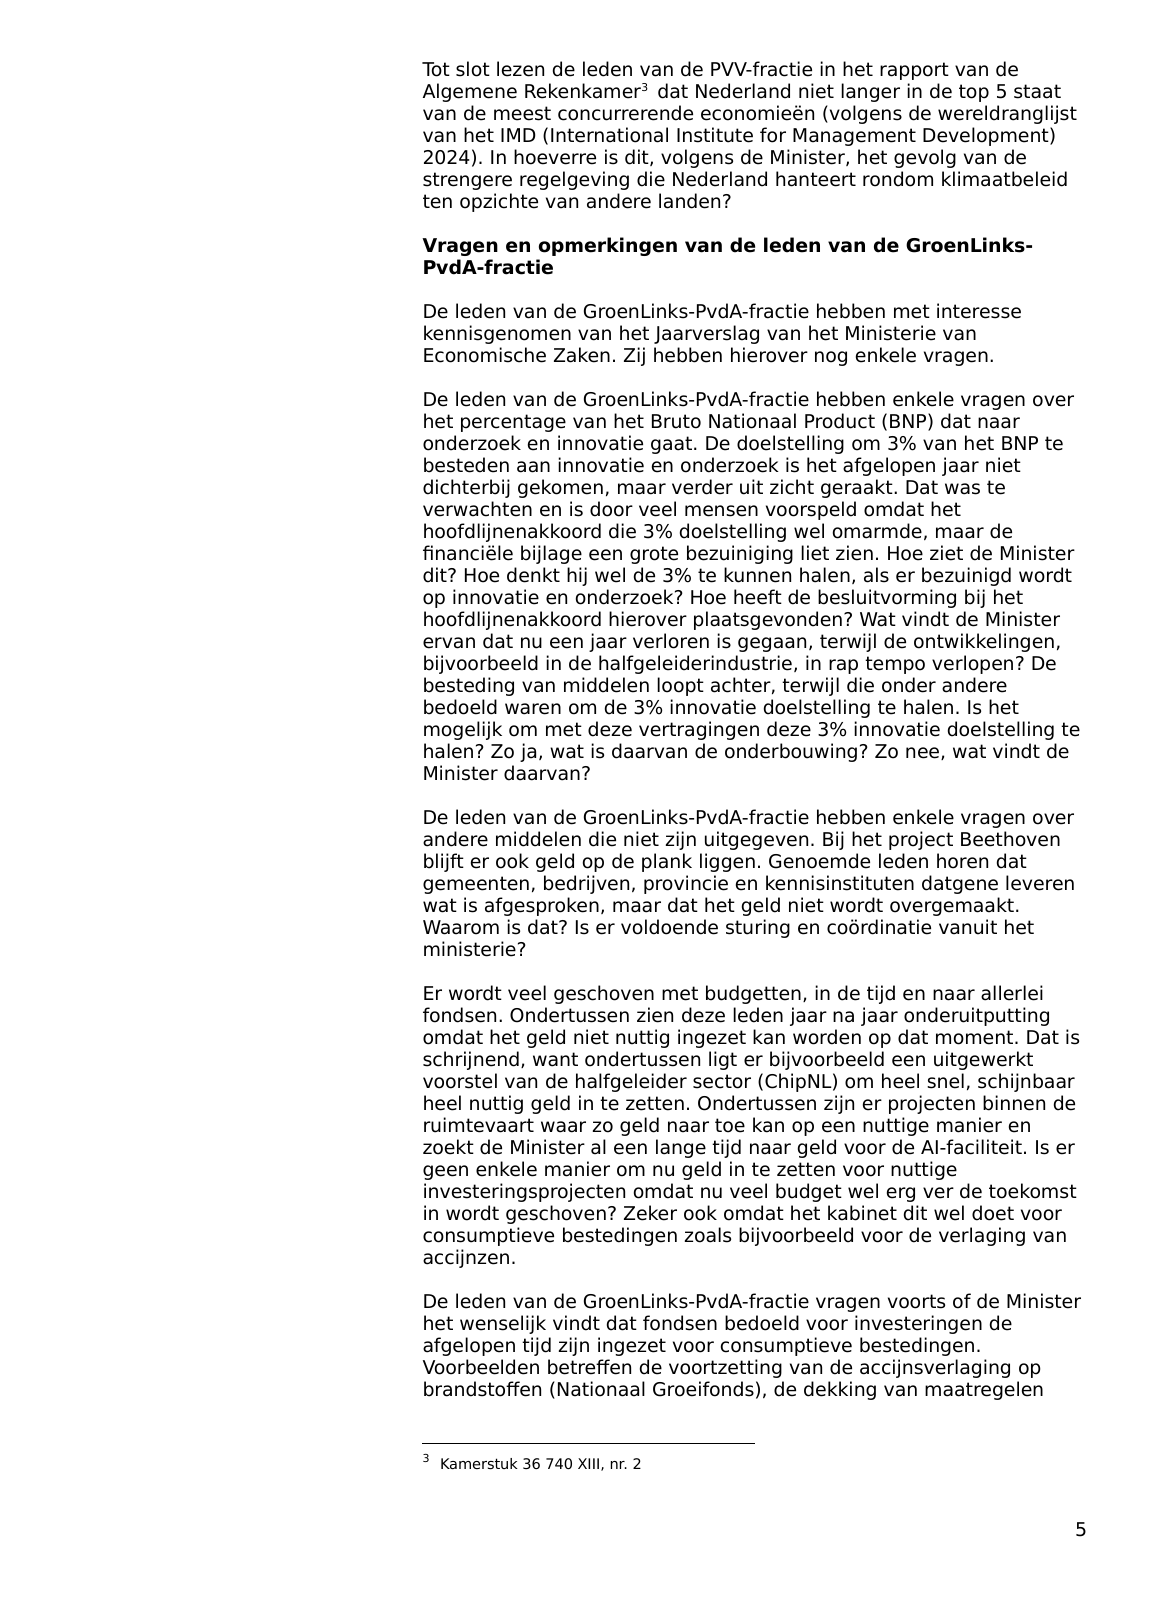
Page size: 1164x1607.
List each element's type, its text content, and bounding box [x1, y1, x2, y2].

text De leden van de GroenLinks-PvdA-fractie hebben enkele vragen over andere middelen die niet zijn uitgegeven. Bij het project Beethoven blijft er ook geld op de plank liggen. Genoemde leden horen dat gemeenten, bedrijven, provincie en kennisinstituten datgene leveren wat is afgesproken, maar dat het geld niet wordt overgemaakt. Waarom is dat? Is er voldoende sturing en coördinatie vanuit het ministerie? [422, 807, 1087, 961]
text De leden van de GroenLinks-PvdA-fractie vragen voorts of de Minister het wenselijk vindt dat fondsen bedoeld voor investeringen de afgelopen tijd zijn ingezet voor consumptieve bestedingen. Voorbeelden betreffen de voortzetting van de accijnsverlaging op brandstoffen (Nationaal Groeifonds), de dekking van maatregelen [422, 1291, 1087, 1401]
text Tot slot lezen de leden van de PVV-fractie in het rapport van de Algemene Rekenkamer dat Nederland niet langer in de top 5 staat van de meest concurrerende economieën (volgens de wereldranglijst van het IMD (International Institute for Management Development) 2024). In hoeverre is dit, volgens de Minister, het gevolg van de strengere regelgeving die Nederland hanteert rondom klimaatbeleid ten opzichte van andere landen? [422, 59, 1087, 213]
text Kamerstuk 36 740 XIII, nr. 2 [422, 1452, 1087, 1474]
text Er wordt veel geschoven met budgetten, in de tijd en naar allerlei fondsen. Ondertussen zien deze leden jaar na jaar onderuitputting omdat het geld niet nuttig ingezet kan worden op dat moment. Dat is schrijnend, want ondertussen ligt er bijvoorbeeld een uitgewerkt voorstel van de halfgeleider sector (ChipNL) om heel snel, schijnbaar heel nuttig geld in te zetten. Ondertussen zijn er projecten binnen de ruimtevaart waar zo geld naar toe kan op een nuttige manier en zoekt de Minister al een lange tijd naar geld voor de AI-faciliteit. Is er geen enkele manier om nu geld in te zetten voor nuttige investeringsprojecten omdat nu veel budget wel erg ver de toekomst in wordt geschoven? Zeker ook omdat het kabinet dit wel doet voor consumptieve bestedingen zoals bijvoorbeeld voor de verlaging van accijnzen. [422, 983, 1087, 1269]
text De leden van de GroenLinks-PvdA-fractie hebben enkele vragen over het percentage van het Bruto Nationaal Product (BNP) dat naar onderzoek en innovatie gaat. De doelstelling om 3% van het BNP te besteden aan innovatie en onderzoek is het afgelopen jaar niet dichterbij gekomen, maar verder uit zicht geraakt. Dat was te verwachten en is door veel mensen voorspeld omdat het hoofdlijnenakkoord die 3% doelstelling wel omarmde, maar de financiële bijlage een grote bezuiniging liet zien. Hoe ziet de Minister dit? Hoe denkt hij wel de 3% te kunnen halen, als er bezuinigd wordt op innovatie en onderzoek? Hoe heeft de besluitvorming bij het hoofdlijnenakkoord hierover plaatsgevonden? Wat vindt de Minister ervan dat nu een jaar verloren is gegaan, terwijl de ontwikkelingen, bijvoorbeeld in de halfgeleiderindustrie, in rap tempo verlopen? De besteding van middelen loopt achter, terwijl die onder andere bedoeld waren om de 3% innovatie doelstelling te halen. Is het mogelijk om met deze vertragingen deze 3% innovatie doelstelling te halen? Zo ja, wat is daarvan de onderbouwing? Zo nee, wat vindt de Minister daarvan? [422, 389, 1087, 785]
subtitle Vragen en opmerkingen van de leden van de GroenLinks-PvdA-fractie [422, 235, 1087, 279]
text De leden van de GroenLinks-PvdA-fractie hebben met interesse kennisgenomen van het Jaarverslag van het Ministerie van Economische Zaken. Zij hebben hierover nog enkele vragen. [422, 301, 1087, 367]
